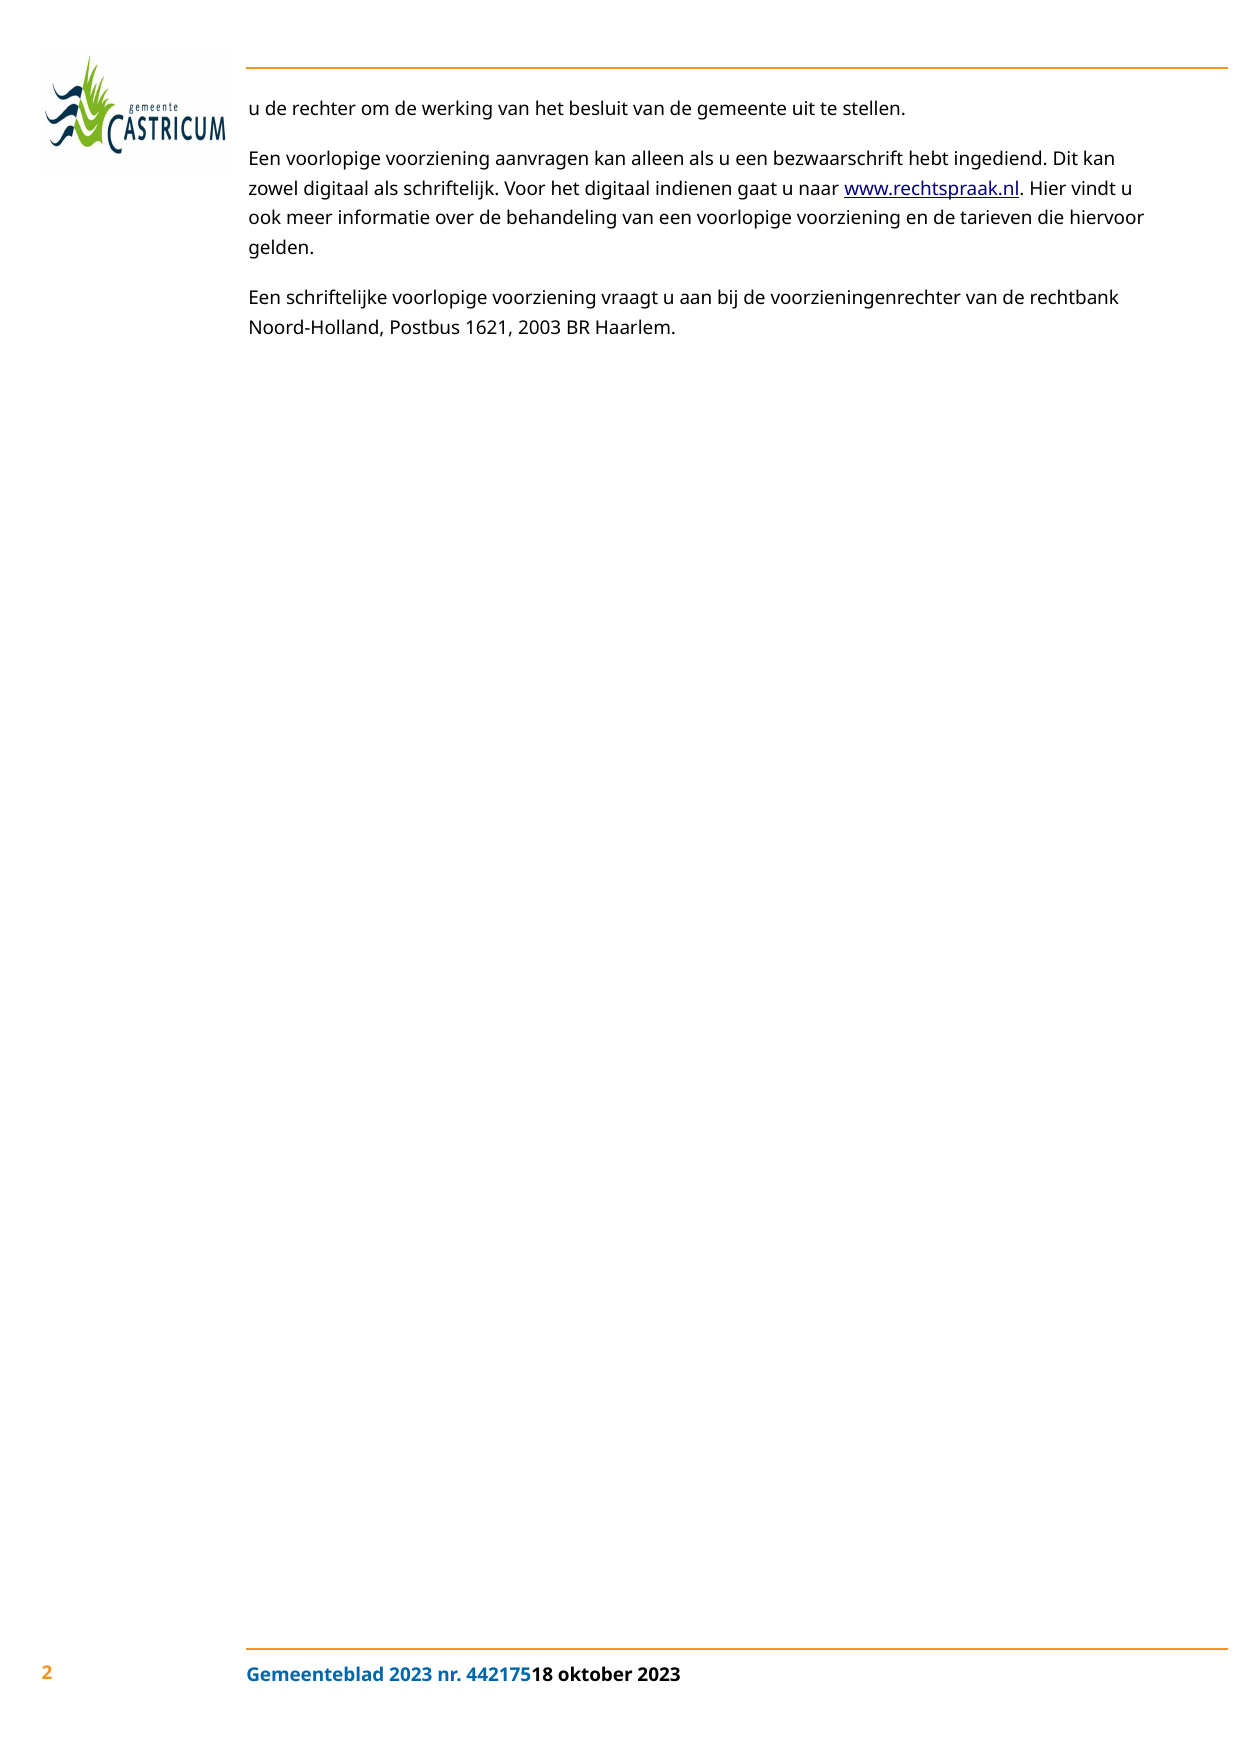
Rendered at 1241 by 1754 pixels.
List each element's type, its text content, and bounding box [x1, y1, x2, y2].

text u de rechter om de werking van het besluit van de gemeente uit te stellen. [248, 95, 1152, 121]
text Een schriftelijke voorlopige voorziening vraagt u aan bij de voorzieningenrechter van de rechtbank Noord-Holland, Postbus 1621, 2003 BR Haarlem. [248, 284, 1152, 340]
picture [41, 47, 231, 172]
text Een voorlopige voorziening aanvragen kan alleen als u een bezwaarschrift hebt ingediend. Dit kan zowel digitaal als schriftelijk. Voor het digitaal indienen gaat u naar www.rechtspraak.nl. Hier vindt u ook meer informatie over de behandeling van een voorlopige voorziening en de tarieven die hiervoor gelden. [248, 145, 1152, 260]
